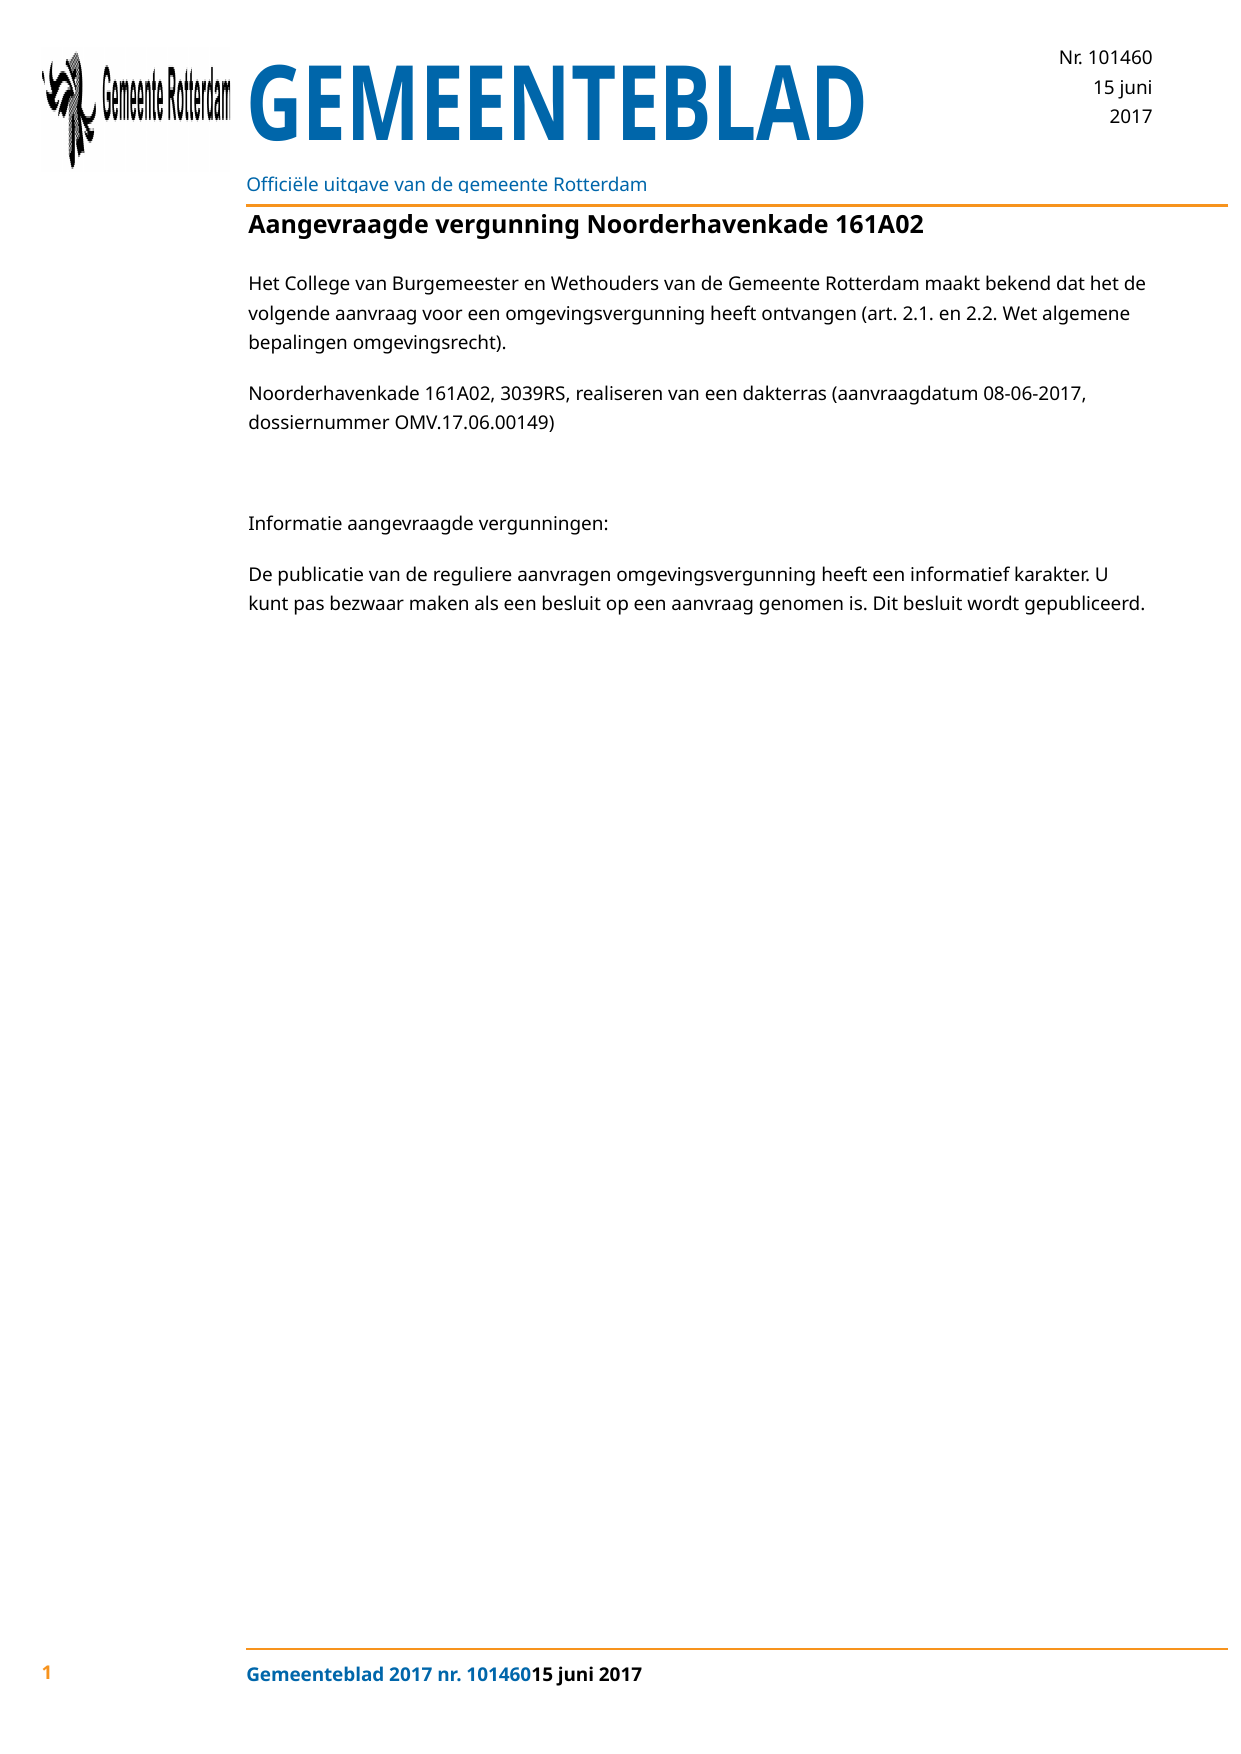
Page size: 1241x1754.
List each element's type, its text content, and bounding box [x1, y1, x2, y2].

text Het College van Burgemeester en Wethouders van de Gemeente Rotterdam maakt bekend dat het de volgende aanvraag voor een omgevingsvergunning heeft ontvangen (art. 2.1. en 2.2. Wet algemene bepalingen omgevingsrecht). [248, 270, 1152, 355]
picture [41, 47, 231, 172]
text Aangevraagde vergunning Noorderhavenkade 161A02 [248, 207, 1152, 241]
text De publicatie van de reguliere aanvragen omgevingsvergunning heeft een informatief karakter. U kunt pas bezwaar maken als een besluit op een aanvraag genomen is. Dit besluit wordt gepubliceerd. [248, 561, 1152, 616]
text Noorderhavenkade 161A02, 3039RS, realiseren van een dakterras (aanvraagdatum 08-06-2017, dossiernummer OMV.17.06.00149) [248, 380, 1152, 435]
text Informatie aangevraagde vergunningen: [248, 510, 1152, 536]
